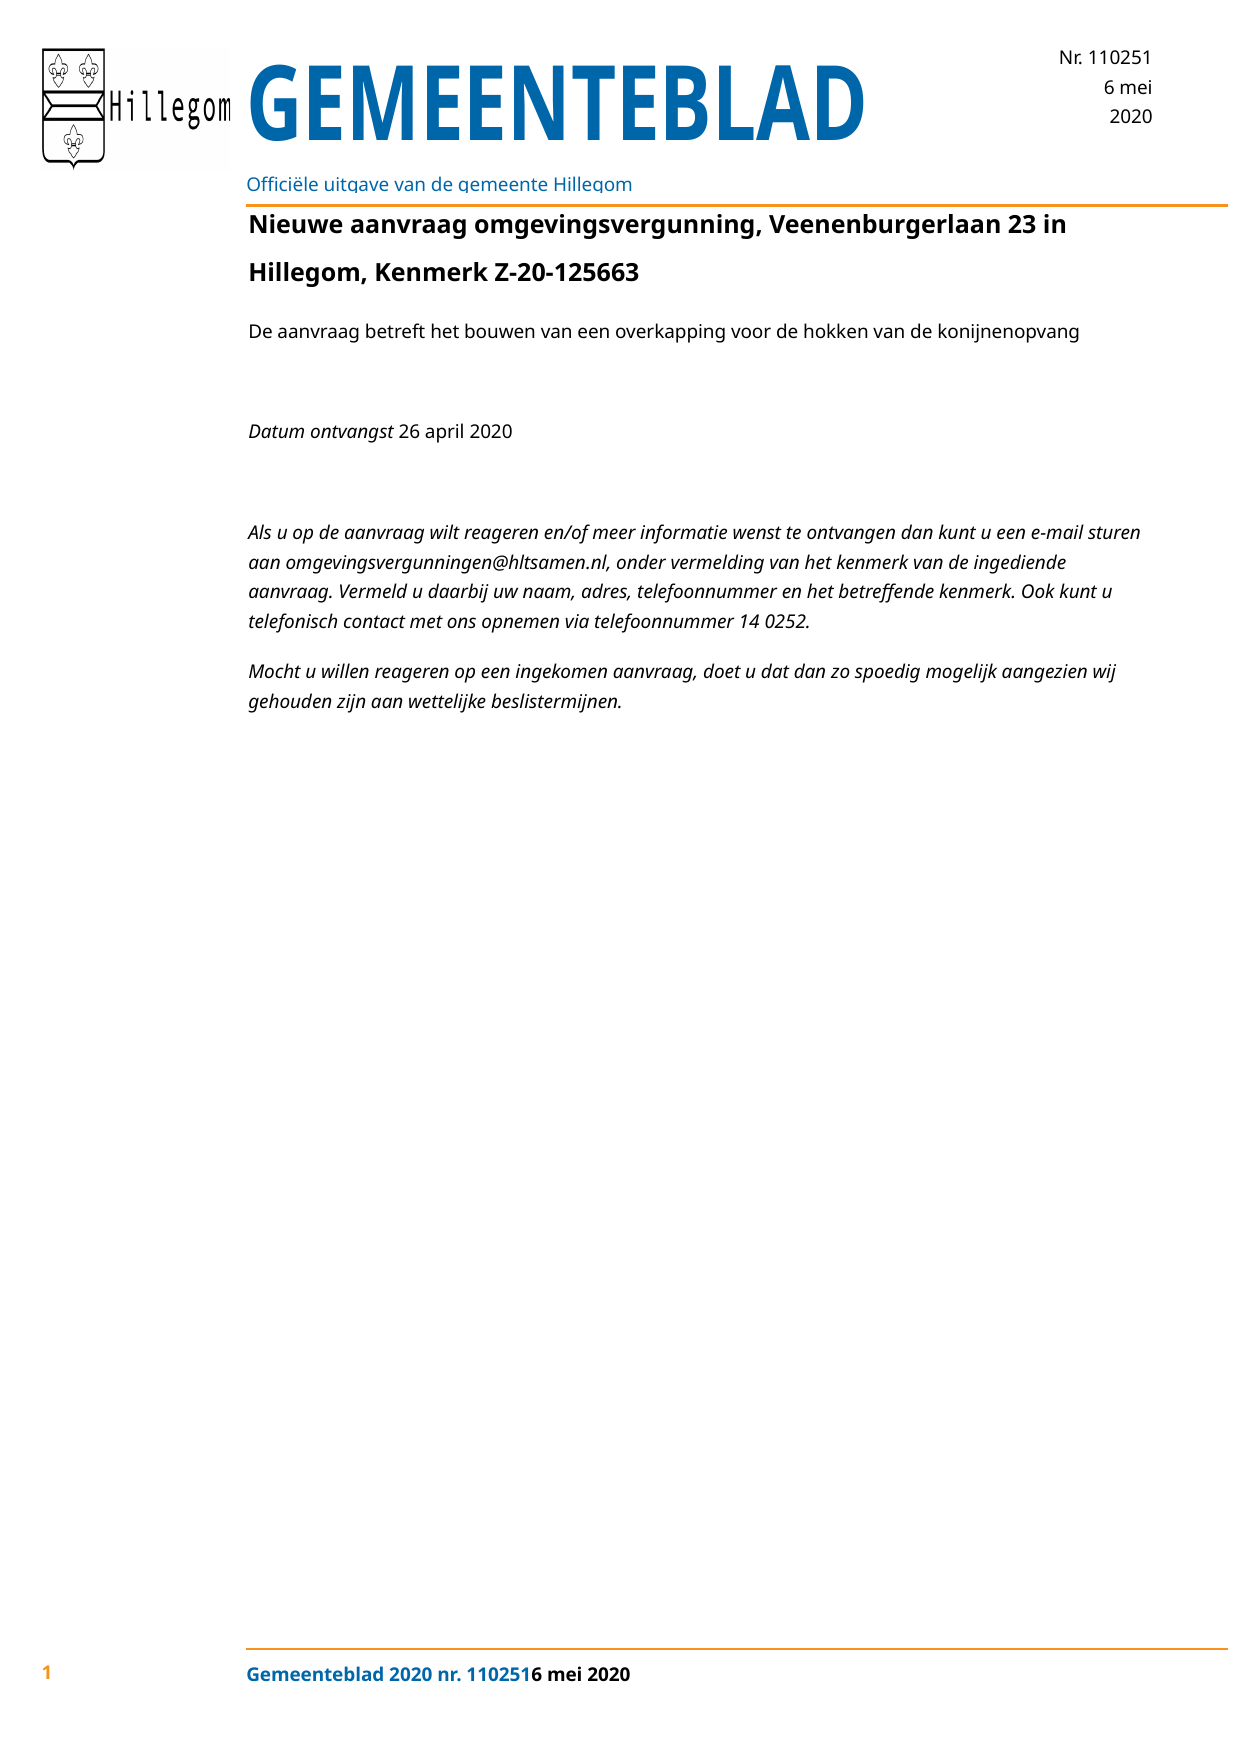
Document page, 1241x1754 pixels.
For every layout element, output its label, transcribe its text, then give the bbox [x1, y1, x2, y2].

picture [41, 47, 231, 172]
text De aanvraag betreft het bouwen van een overkapping voor de hokken van de konijnenopvang [248, 318, 1152, 344]
text Nieuwe aanvraag omgevingsvergunning, Veenenburgerlaan 23 in Hillegom, Kenmerk Z-20-125663 [248, 207, 1152, 288]
text Mocht u willen reageren op een ingekomen aanvraag, doet u dat dan zo spoedig mogelijk aangezien wij gehouden zijn aan wettelijke beslistermijnen. [248, 659, 1152, 714]
text Datum ontvangst 26 april 2020 [248, 419, 1152, 444]
text Als u op de aanvraag wilt reageren en/of meer informatie wenst te ontvangen dan kunt u een e-mail sturen aan omgevingsvergunningen@hltsamen.nl, onder vermelding van het kenmerk van de ingediende aanvraag. Vermeld u daarbij uw naam, adres, telefoonnummer en het betreffende kenmerk. Ook kunt u telefonisch contact met ons opnemen via telefoonnummer 14 0252. [248, 519, 1152, 634]
